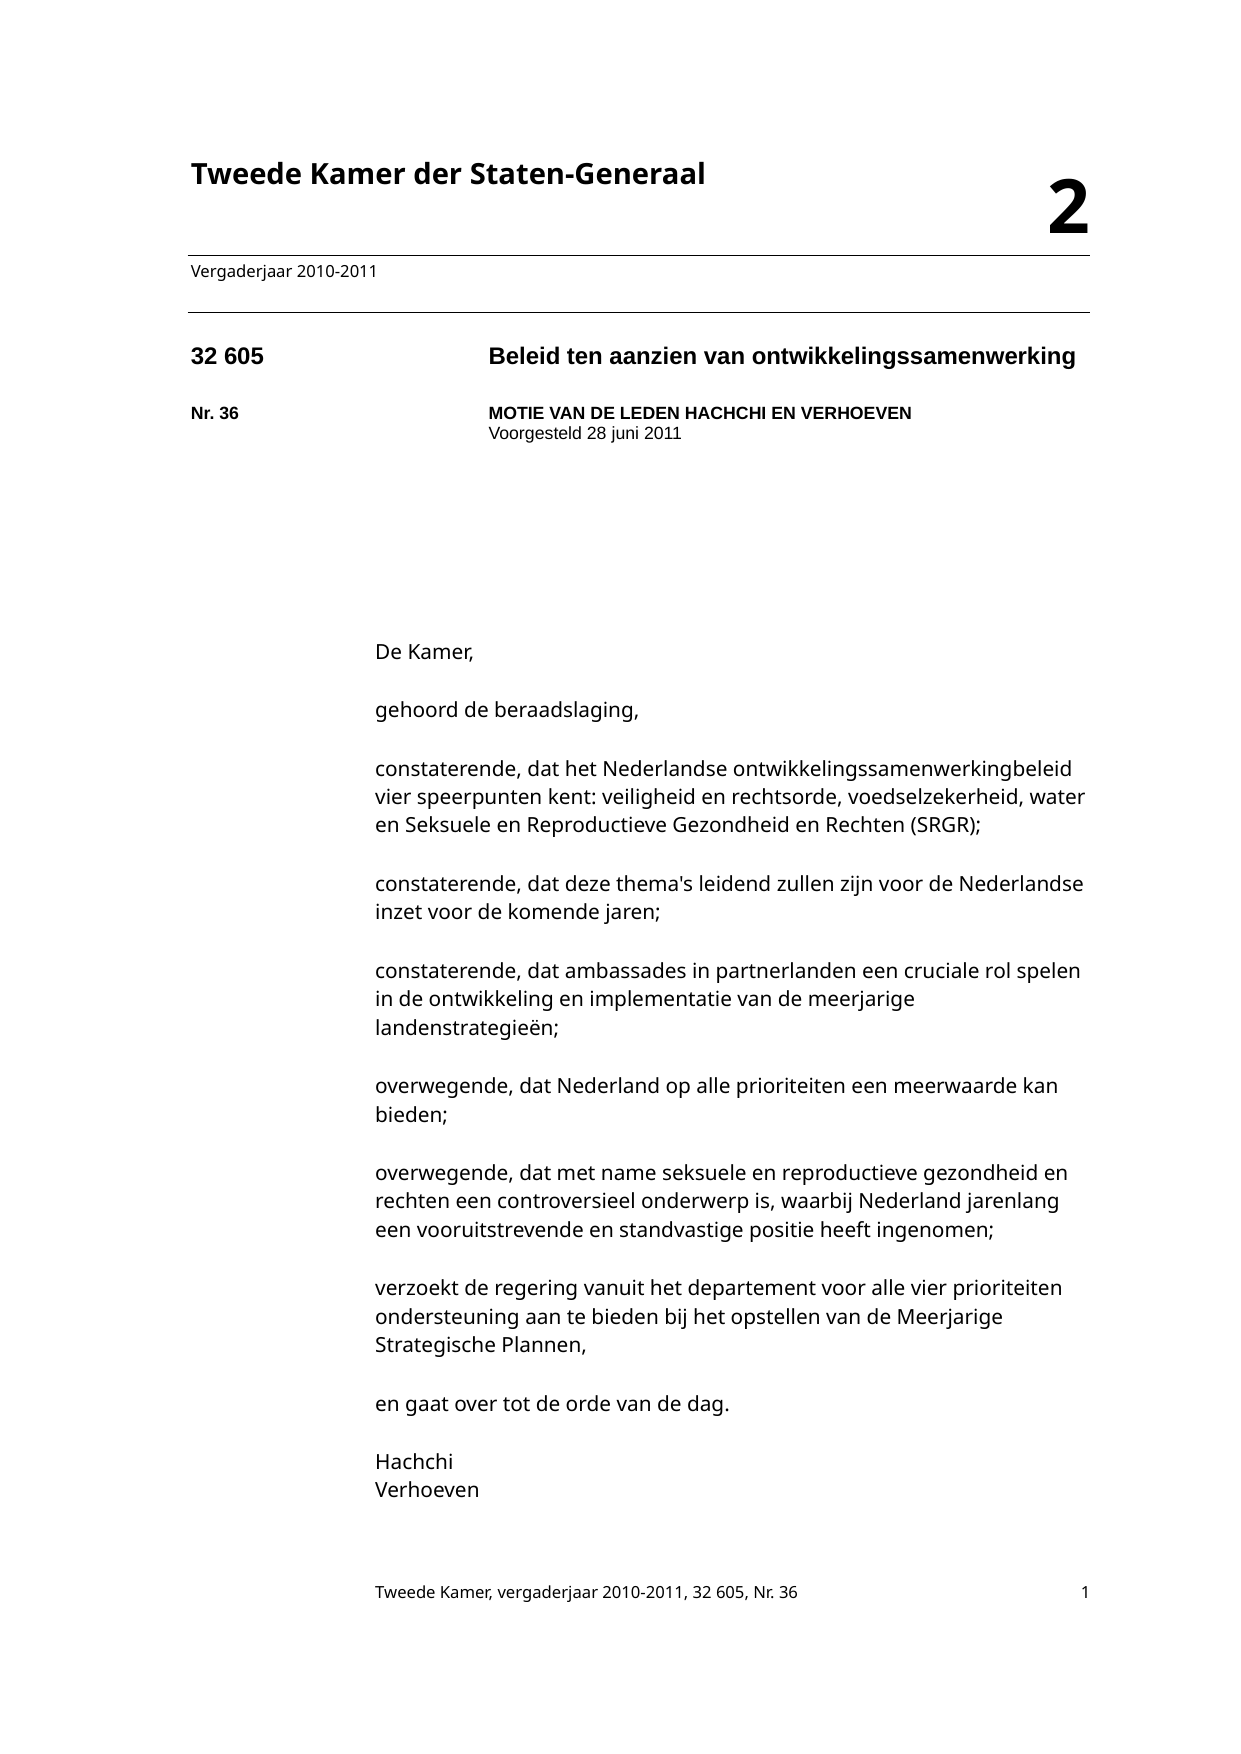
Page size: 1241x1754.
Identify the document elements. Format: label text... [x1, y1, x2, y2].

text en gaat over tot de orde van de dag. [375, 1389, 1090, 1417]
text constaterende, dat het Nederlandse ontwikkelingssamenwerkingbeleid vier speerpunten kent: veiligheid en rechtsorde, voedselzekerheid, water en Seksuele en Reproductieve Gezondheid en Rechten (SRGR); [375, 754, 1090, 839]
text overwegende, dat Nederland op alle prioriteiten een meerwaarde kan bieden; [375, 1071, 1090, 1128]
table_cell 32 605 [188, 339, 485, 399]
text Verhoeven [375, 1476, 1090, 1504]
text overwegende, dat met name seksuele en reproductieve gezondheid en rechten een controversieel onderwerp is, waarbij Nederland jarenlang een vooruitstrevende en standvastige positie heeft ingenomen; [375, 1158, 1090, 1243]
table_cell Nr. 36 [188, 399, 485, 518]
text constaterende, dat ambassades in partnerlanden een cruciale rol spelen in de ontwikkeling en implementatie van de meerjarige landenstrategieën; [375, 956, 1090, 1041]
table_cell Vergaderjaar 2010-2011 [188, 256, 485, 312]
text verzoekt de regering vanuit het departement voor alle vier prioriteiten ondersteuning aan te bieden bij het opstellen van de Meerjarige Strategische Plannen, [375, 1273, 1090, 1359]
text constaterende, dat deze thema's leidend zullen zijn voor de Nederlandse inzet voor de komende jaren; [375, 869, 1090, 926]
table_cell [485, 256, 1090, 312]
table_cell MOTIE VAN DE LEDEN HACHCHI EN VERHOEVEN Voorgesteld 28 juni 2011 [485, 399, 1090, 518]
table_header 2 [910, 150, 1090, 255]
text Hachchi [375, 1447, 1090, 1476]
table_cell [188, 313, 485, 339]
table_cell Beleid ten aanzien van ontwikkelingssamenwerking [485, 339, 1090, 399]
text De Kamer, [375, 637, 1090, 665]
table_cell [485, 313, 1090, 339]
text gehoord de beraadslaging, [375, 695, 1090, 724]
table_header Tweede Kamer der Staten-Generaal [188, 150, 909, 255]
